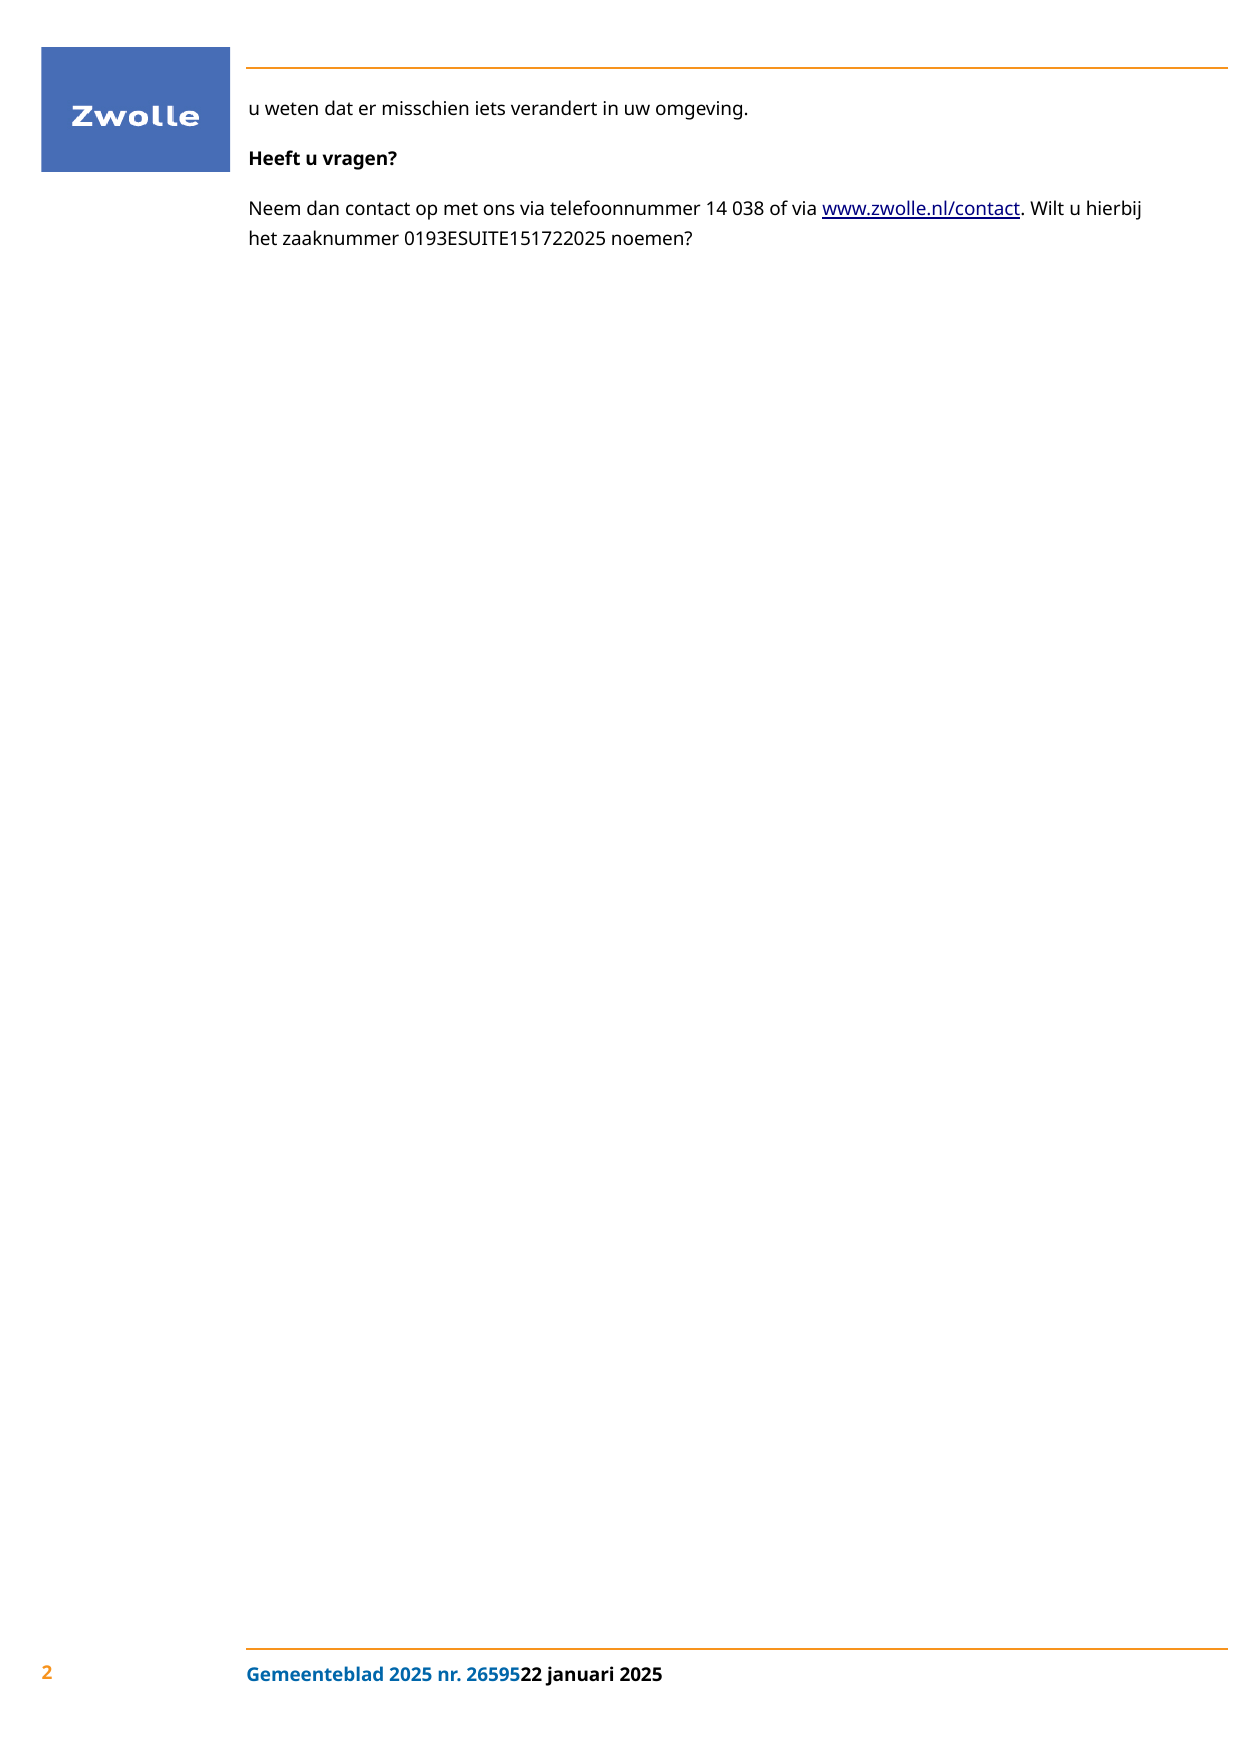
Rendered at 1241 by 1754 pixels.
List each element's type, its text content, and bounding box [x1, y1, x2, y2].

text Neem dan contact op met ons via telefoonnummer 14 038 of via www.zwolle.nl/contact. Wilt u hierbij het zaaknummer 0193ESUITE151722025 noemen? [248, 196, 1152, 251]
text u weten dat er misschien iets verandert in uw omgeving. [248, 95, 1152, 121]
picture [41, 47, 231, 172]
text Heeft u vragen? [248, 145, 1152, 171]
